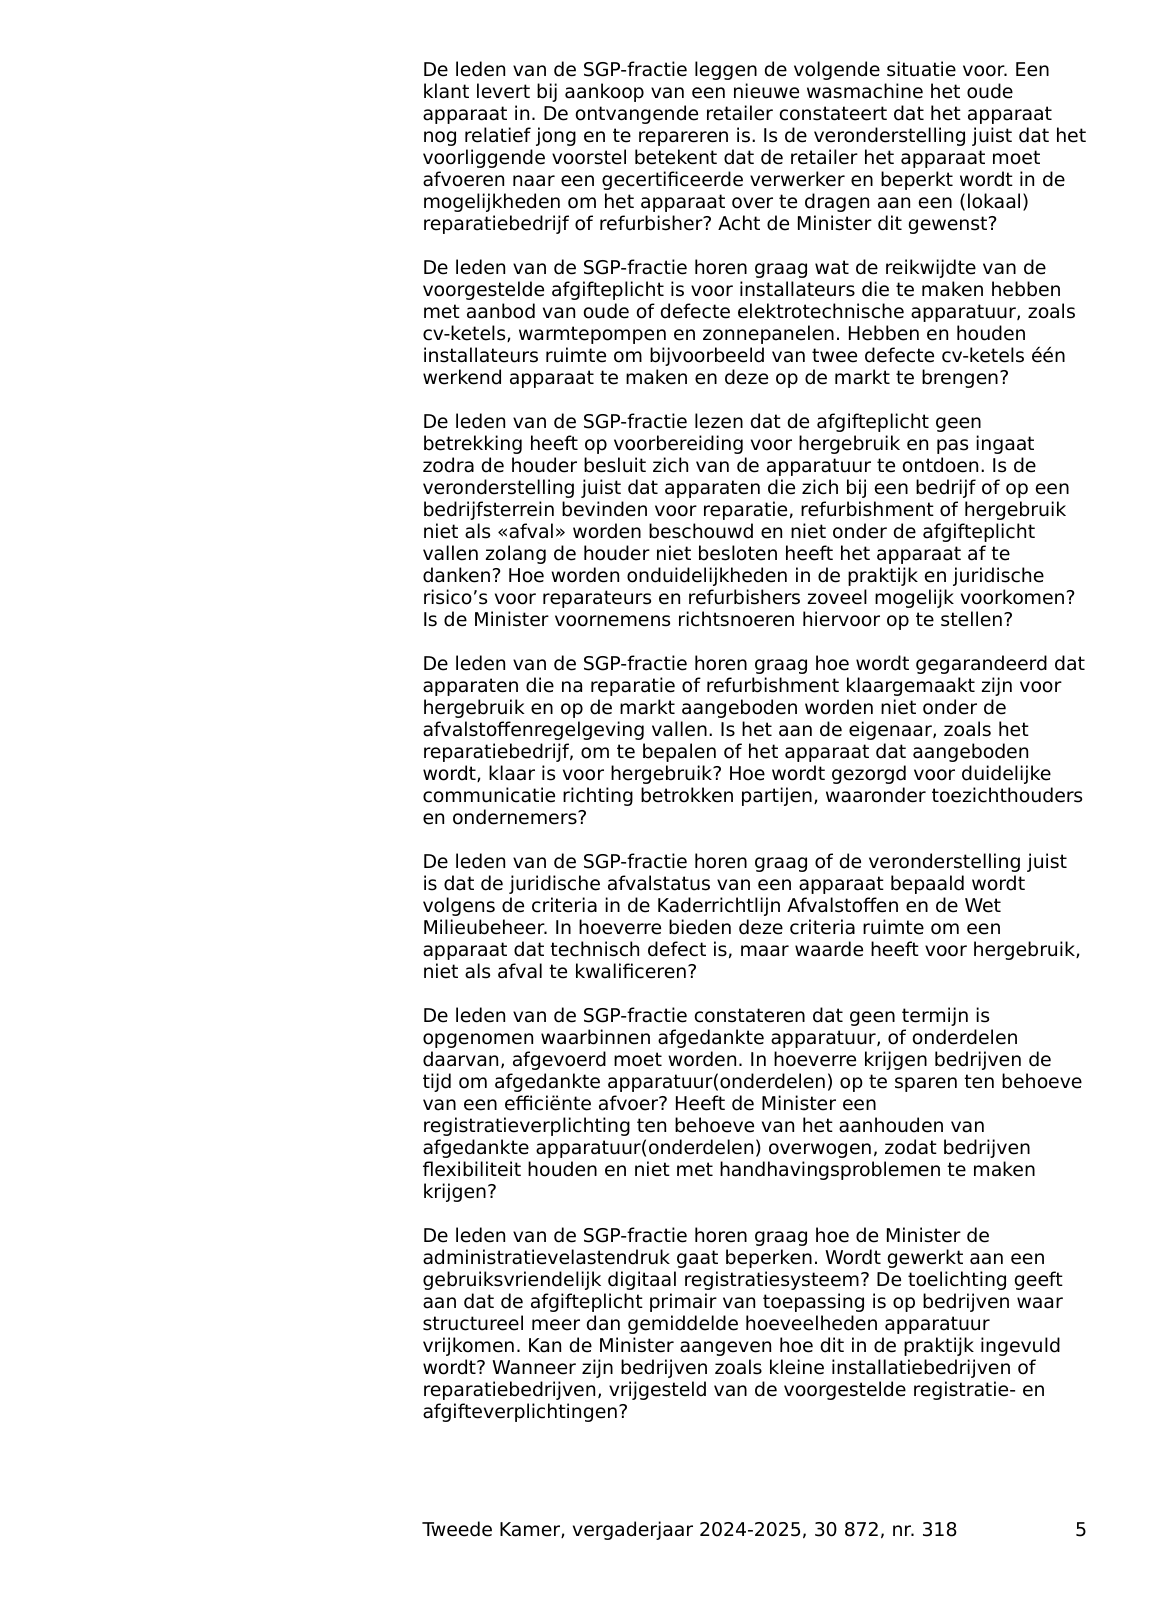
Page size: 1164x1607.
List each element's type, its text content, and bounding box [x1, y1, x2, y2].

text De leden van de SGP-fractie horen graag of de veronderstelling juist is dat de juridische afvalstatus van een apparaat bepaald wordt volgens de criteria in de Kaderrichtlijn Afvalstoffen en de Wet Milieubeheer. In hoeverre bieden deze criteria ruimte om een apparaat dat technisch defect is, maar waarde heeft voor hergebruik, niet als afval te kwalificeren? [422, 851, 1087, 983]
text De leden van de SGP-fractie leggen de volgende situatie voor. Een klant levert bij aankoop van een nieuwe wasmachine het oude apparaat in. De ontvangende retailer constateert dat het apparaat nog relatief jong en te repareren is. Is de veronderstelling juist dat het voorliggende voorstel betekent dat de retailer het apparaat moet afvoeren naar een gecertificeerde verwerker en beperkt wordt in de mogelijkheden om het apparaat over te dragen aan een (lokaal) reparatiebedrijf of refurbisher? Acht de Minister dit gewenst? [422, 59, 1087, 235]
text De leden van de SGP-fractie lezen dat de afgifteplicht geen betrekking heeft op voorbereiding voor hergebruik en pas ingaat zodra de houder besluit zich van de apparatuur te ontdoen. Is de veronderstelling juist dat apparaten die zich bij een bedrijf of op een bedrijfsterrein bevinden voor reparatie, refurbishment of hergebruik niet als «afval» worden beschouwd en niet onder de afgifteplicht vallen zolang de houder niet besloten heeft het apparaat af te danken? Hoe worden onduidelijkheden in de praktijk en juridische risico’s voor reparateurs en refurbishers zoveel mogelijk voorkomen? Is de Minister voornemens richtsnoeren hiervoor op te stellen? [422, 411, 1087, 631]
text De leden van de SGP-fractie constateren dat geen termijn is opgenomen waarbinnen afgedankte apparatuur, of onderdelen daarvan, afgevoerd moet worden. In hoeverre krijgen bedrijven de tijd om afgedankte apparatuur(onderdelen) op te sparen ten behoeve van een efficiënte afvoer? Heeft de Minister een registratieverplichting ten behoeve van het aanhouden van afgedankte apparatuur(onderdelen) overwogen, zodat bedrijven flexibiliteit houden en niet met handhavingsproblemen te maken krijgen? [422, 1005, 1087, 1203]
text De leden van de SGP-fractie horen graag wat de reikwijdte van de voorgestelde afgifteplicht is voor installateurs die te maken hebben met aanbod van oude of defecte elektrotechnische apparatuur, zoals cv-ketels, warmtepompen en zonnepanelen. Hebben en houden installateurs ruimte om bijvoorbeeld van twee defecte cv-ketels één werkend apparaat te maken en deze op de markt te brengen? [422, 257, 1087, 389]
text De leden van de SGP-fractie horen graag hoe wordt gegarandeerd dat apparaten die na reparatie of refurbishment klaargemaakt zijn voor hergebruik en op de markt aangeboden worden niet onder de afvalstoffenregelgeving vallen. Is het aan de eigenaar, zoals het reparatiebedrijf, om te bepalen of het apparaat dat aangeboden wordt, klaar is voor hergebruik? Hoe wordt gezorgd voor duidelijke communicatie richting betrokken partijen, waaronder toezichthouders en ondernemers? [422, 653, 1087, 829]
text De leden van de SGP-fractie horen graag hoe de Minister de administratievelastendruk gaat beperken. Wordt gewerkt aan een gebruiksvriendelijk digitaal registratiesysteem? De toelichting geeft aan dat de afgifteplicht primair van toepassing is op bedrijven waar structureel meer dan gemiddelde hoeveelheden apparatuur vrijkomen. Kan de Minister aangeven hoe dit in de praktijk ingevuld wordt? Wanneer zijn bedrijven zoals kleine installatiebedrijven of reparatiebedrijven, vrijgesteld van de voorgestelde registratie- en afgifteverplichtingen? [422, 1225, 1087, 1423]
